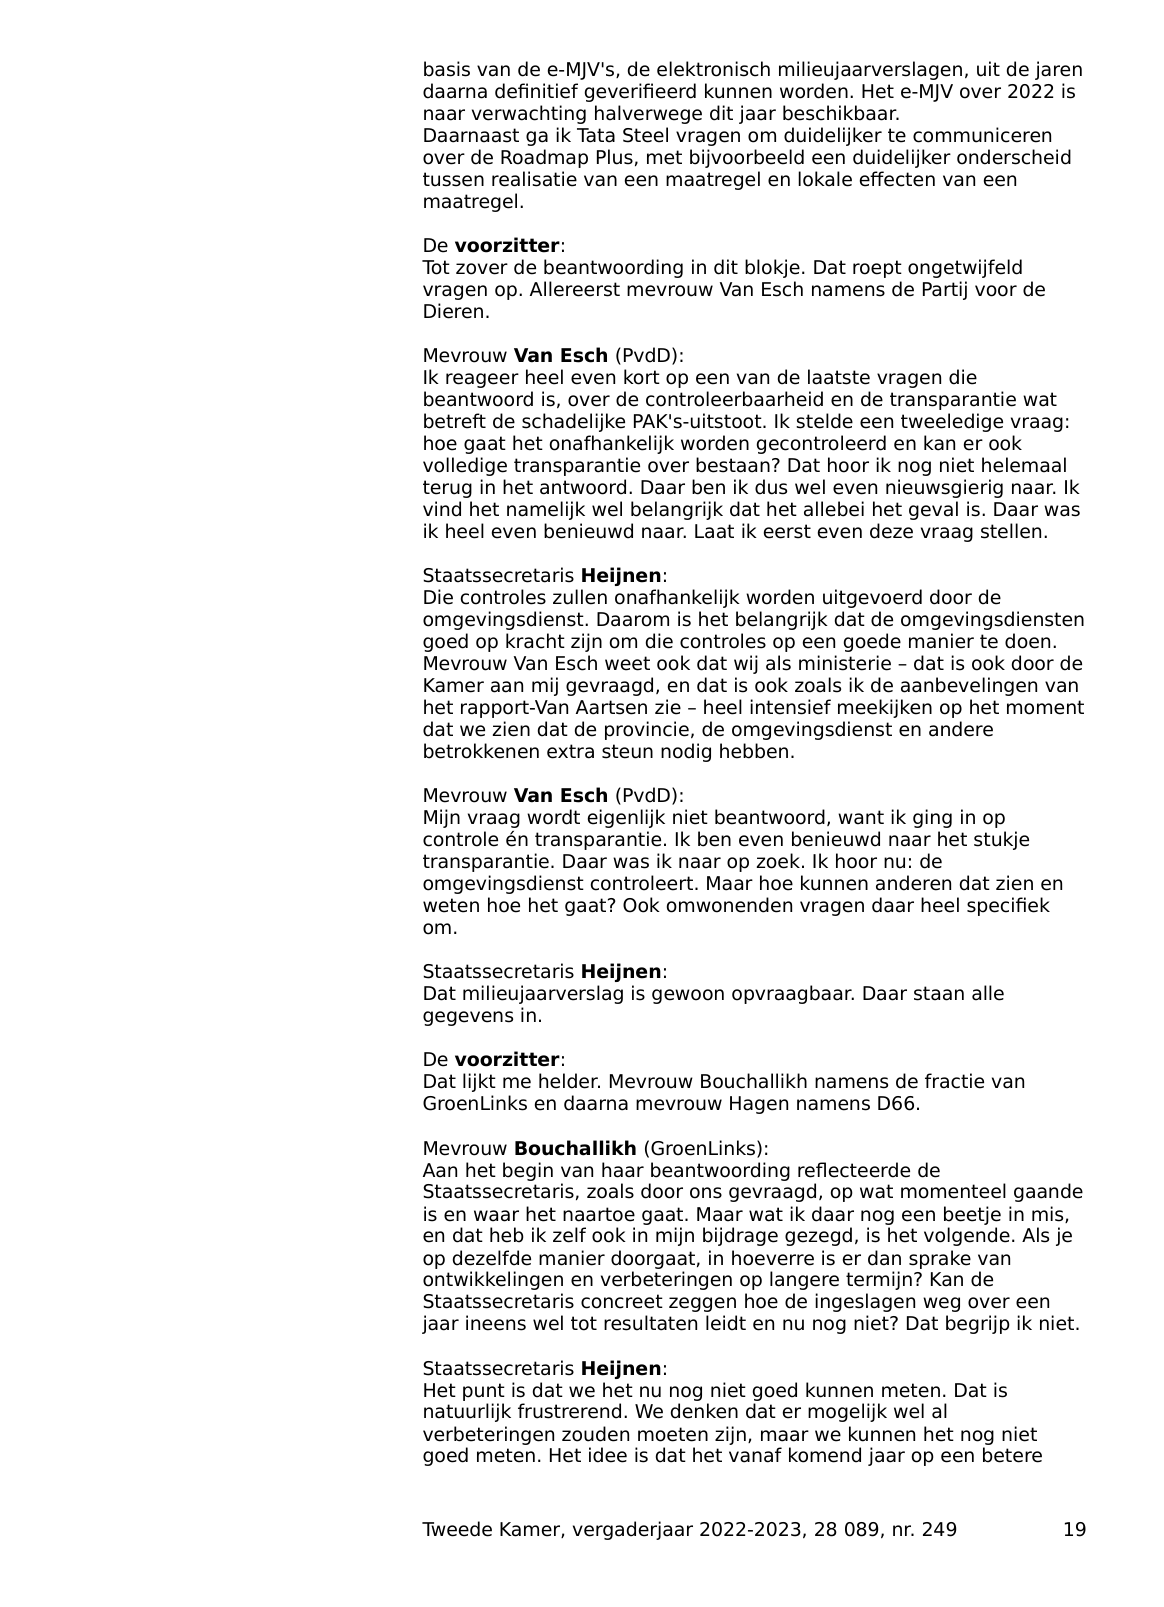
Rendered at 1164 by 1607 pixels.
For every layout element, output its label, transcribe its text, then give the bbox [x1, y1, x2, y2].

text Staatssecretaris Heijnen: [422, 1357, 1087, 1379]
text Dat milieujaarverslag is gewoon opvraagbaar. Daar staan alle gegevens in. [422, 983, 1087, 1027]
text Aan het begin van haar beantwoording reflecteerde de Staatssecretaris, zoals door ons gevraagd, op wat momenteel gaande is en waar het naartoe gaat. Maar wat ik daar nog een beetje in mis, en dat heb ik zelf ook in mijn bijdrage gezegd, is het volgende. Als je op dezelfde manier doorgaat, in hoeverre is er dan sprake van ontwikkelingen en verbeteringen op langere termijn? Kan de Staatssecretaris concreet zeggen hoe de ingeslagen weg over een jaar ineens wel tot resultaten leidt en nu nog niet? Dat begrijp ik niet. [422, 1159, 1087, 1335]
text Mijn vraag wordt eigenlijk niet beantwoord, want ik ging in op controle én transparantie. Ik ben even benieuwd naar het stukje transparantie. Daar was ik naar op zoek. Ik hoor nu: de omgevingsdienst controleert. Maar hoe kunnen anderen dat zien en weten hoe het gaat? Ook omwonenden vragen daar heel specifiek om. [422, 807, 1087, 939]
text basis van de e-MJV's, de elektronisch milieujaarverslagen, uit de jaren daarna definitief geverifieerd kunnen worden. Het e-MJV over 2022 is naar verwachting halverwege dit jaar beschikbaar. [422, 59, 1087, 125]
text Ik reageer heel even kort op een van de laatste vragen die beantwoord is, over de controleerbaarheid en de transparantie wat betreft de schadelijke PAK's-uitstoot. Ik stelde een tweeledige vraag: hoe gaat het onafhankelijk worden gecontroleerd en kan er ook volledige transparantie over bestaan? Dat hoor ik nog niet helemaal terug in het antwoord. Daar ben ik dus wel even nieuwsgierig naar. Ik vind het namelijk wel belangrijk dat het allebei het geval is. Daar was ik heel even benieuwd naar. Laat ik eerst even deze vraag stellen. [422, 367, 1087, 543]
text Die controles zullen onafhankelijk worden uitgevoerd door de omgevingsdienst. Daarom is het belangrijk dat de omgevingsdiensten goed op kracht zijn om die controles op een goede manier te doen. Mevrouw Van Esch weet ook dat wij als ministerie – dat is ook door de Kamer aan mij gevraagd, en dat is ook zoals ik de aanbevelingen van het rapport-Van Aartsen zie – heel intensief meekijken op het moment dat we zien dat de provincie, de omgevingsdienst en andere betrokkenen extra steun nodig hebben. [422, 587, 1087, 763]
text Daarnaast ga ik Tata Steel vragen om duidelijker te communiceren over de Roadmap Plus, met bijvoorbeeld een duidelijker onderscheid tussen realisatie van een maatregel en lokale effecten van een maatregel. [422, 125, 1087, 213]
text Mevrouw Van Esch (PvdD): [422, 345, 1087, 367]
text Tot zover de beantwoording in dit blokje. Dat roept ongetwijfeld vragen op. Allereerst mevrouw Van Esch namens de Partij voor de Dieren. [422, 257, 1087, 323]
text Staatssecretaris Heijnen: [422, 961, 1087, 983]
text De voorzitter: [422, 1049, 1087, 1071]
text Mevrouw Bouchallikh (GroenLinks): [422, 1137, 1087, 1159]
text Dat lijkt me helder. Mevrouw Bouchallikh namens de fractie van GroenLinks en daarna mevrouw Hagen namens D66. [422, 1071, 1087, 1115]
text Het punt is dat we het nu nog niet goed kunnen meten. Dat is natuurlijk frustrerend. We denken dat er mogelijk wel al verbeteringen zouden moeten zijn, maar we kunnen het nog niet goed meten. Het idee is dat het vanaf komend jaar op een betere [422, 1379, 1087, 1467]
text Mevrouw Van Esch (PvdD): [422, 785, 1087, 807]
text Staatssecretaris Heijnen: [422, 565, 1087, 587]
text De voorzitter: [422, 235, 1087, 257]
